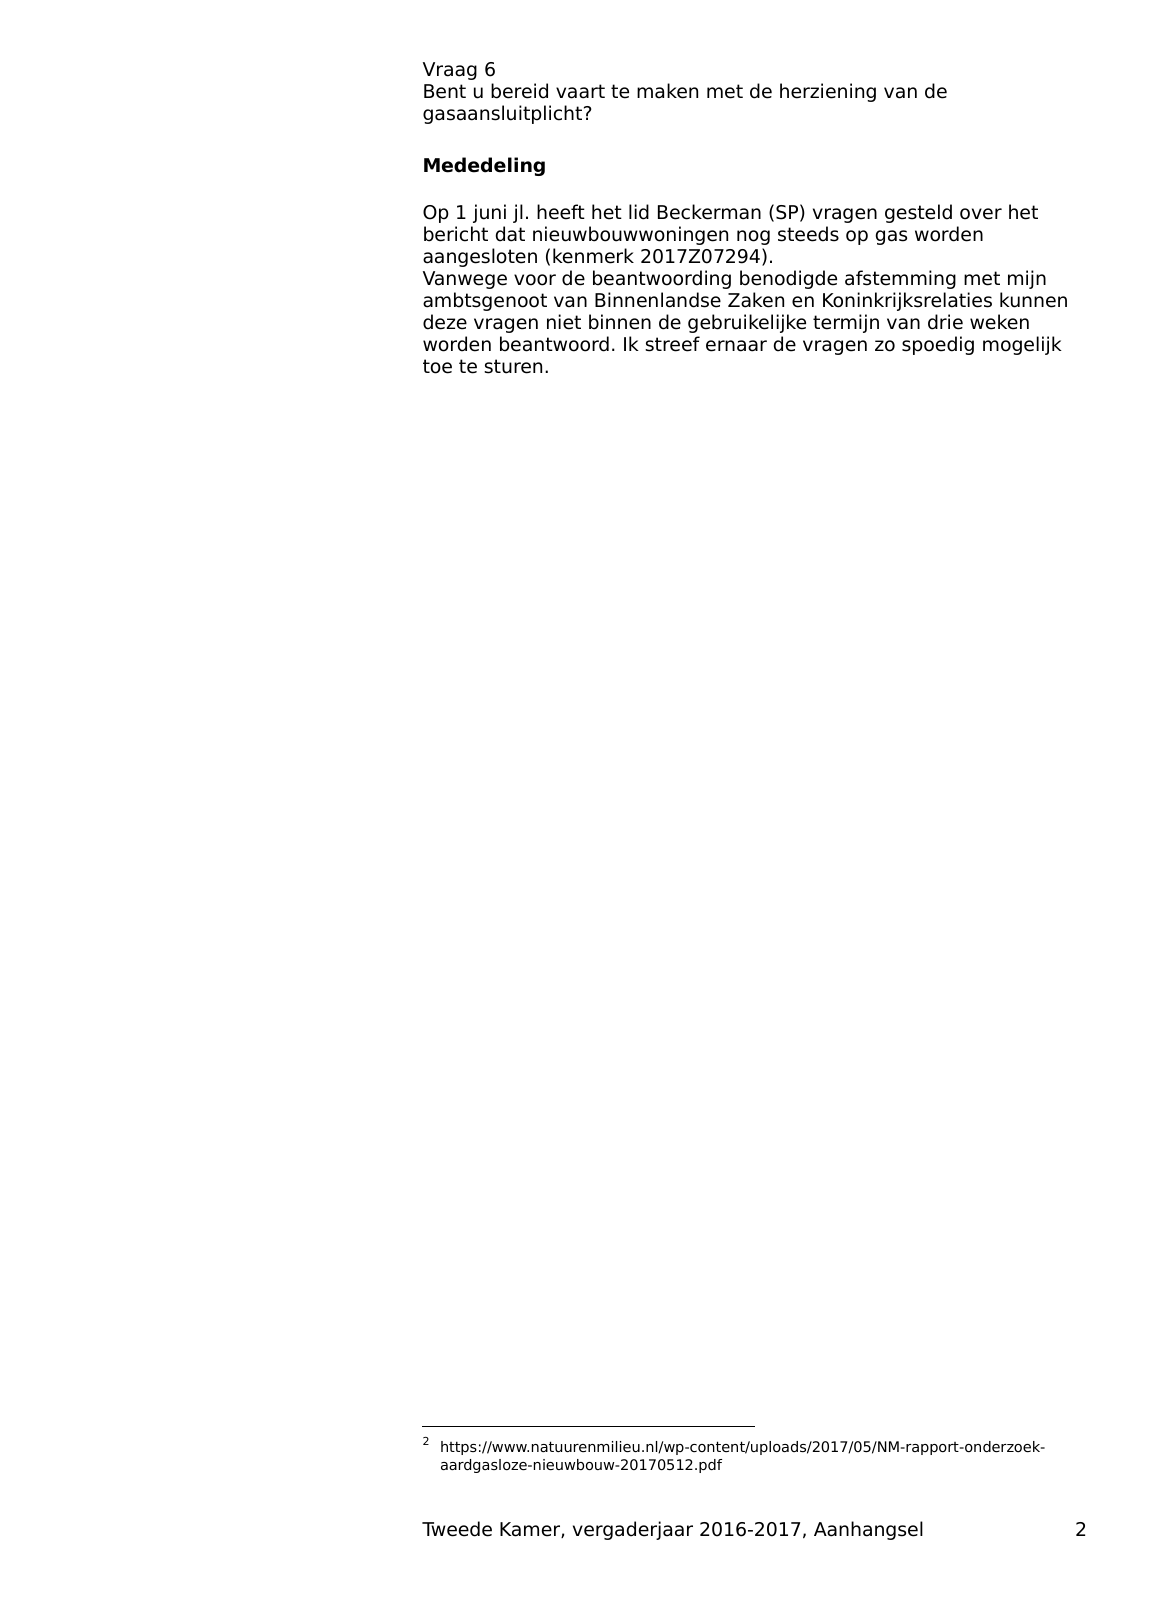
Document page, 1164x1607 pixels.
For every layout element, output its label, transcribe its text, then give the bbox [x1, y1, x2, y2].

text Vanwege voor de beantwoording benodigde afstemming met mijn ambtsgenoot van Binnenlandse Zaken en Koninkrijksrelaties kunnen deze vragen niet binnen de gebruikelijke termijn van drie weken worden beantwoord. Ik streef ernaar de vragen zo spoedig mogelijk toe te sturen. [422, 268, 1087, 378]
text Bent u bereid vaart te maken met de herziening van de gasaansluitplicht? [422, 81, 1087, 125]
subtitle Mededeling [422, 155, 1087, 177]
text Vraag 6 [422, 59, 1087, 81]
text Op 1 juni jl. heeft het lid Beckerman (SP) vragen gesteld over het bericht dat nieuwbouwwoningen nog steeds op gas worden aangesloten (kenmerk 2017Z07294). [422, 202, 1087, 268]
text https://www.natuurenmilieu.nl/wp-content/uploads/2017/05/NM-rapport-onderzoek-aardgasloze-nieuwbouw-20170512.pdf [422, 1435, 1087, 1474]
